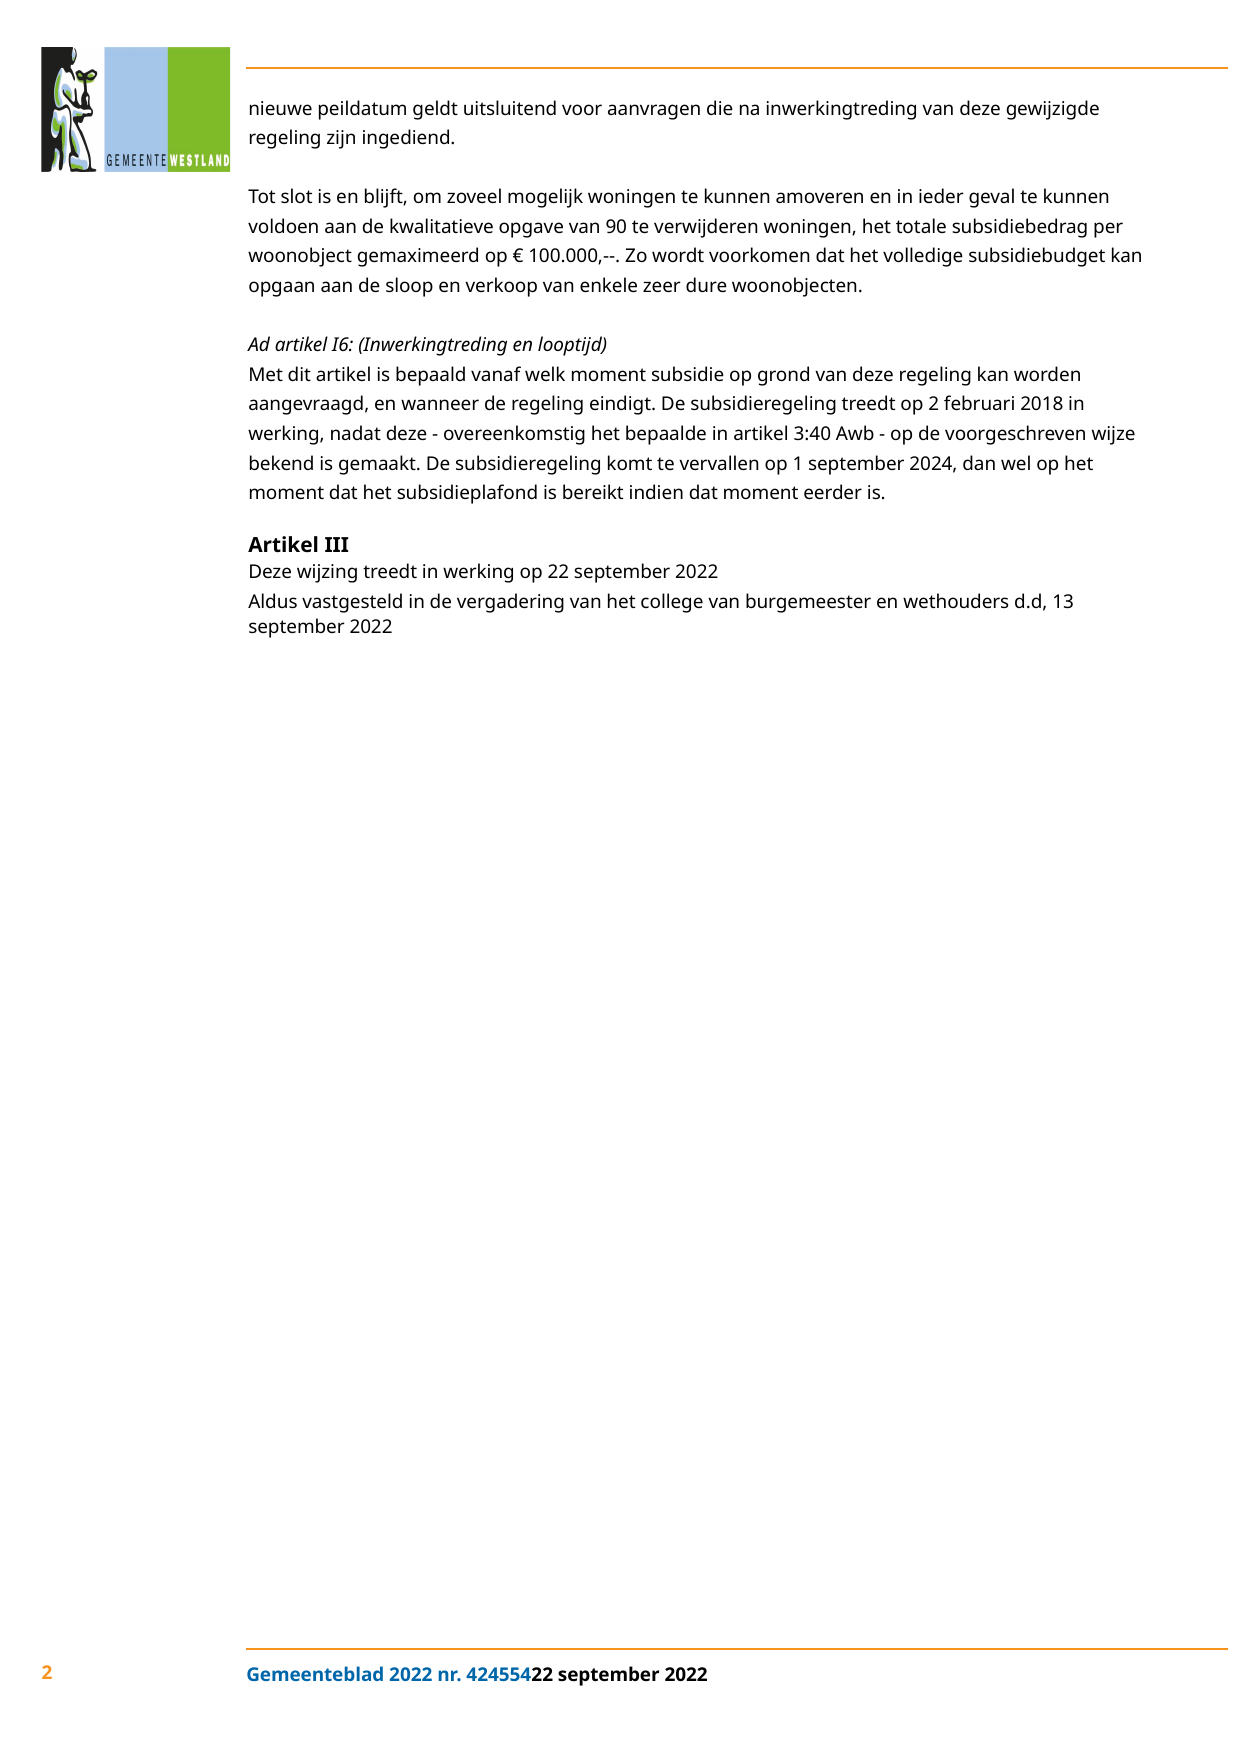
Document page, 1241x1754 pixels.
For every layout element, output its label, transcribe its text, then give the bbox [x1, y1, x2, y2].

text Aldus vastgesteld in de vergadering van het college van burgemeester en wethouders d.d, 13 september 2022 [248, 588, 1152, 639]
text Deze wijzing treedt in werking op 22 september 2022 [248, 558, 1152, 584]
picture [41, 47, 231, 172]
text Artikel III [248, 530, 1152, 558]
text Ad artikel I6: (Inwerkingtreding en looptijd) [248, 331, 1152, 357]
text Tot slot is en blijft, om zoveel mogelijk woningen te kunnen amoveren en in ieder geval te kunnen voldoen aan de kwalitatieve opgave van 90 te verwijderen woningen, het totale subsidiebedrag per woonobject gemaximeerd op € 100.000,--. Zo wordt voorkomen dat het volledige subsidiebudget kan opgaan aan de sloop en verkoop van enkele zeer dure woonobjecten. [248, 183, 1152, 298]
text Met dit artikel is bepaald vanaf welk moment subsidie op grond van deze regeling kan worden aangevraagd, en wanneer de regeling eindigt. De subsidieregeling treedt op 2 februari 2018 in werking, nadat deze - overeenkomstig het bepaalde in artikel 3:40 Awb - op de voorgeschreven wijze bekend is gemaakt. De subsidieregeling komt te vervallen op 1 september 2024, dan wel op het moment dat het subsidieplafond is bereikt indien dat moment eerder is. [248, 361, 1152, 505]
text nieuwe peildatum geldt uitsluitend voor aanvragen die na inwerkingtreding van deze gewijzigde regeling zijn ingediend. [248, 95, 1152, 150]
